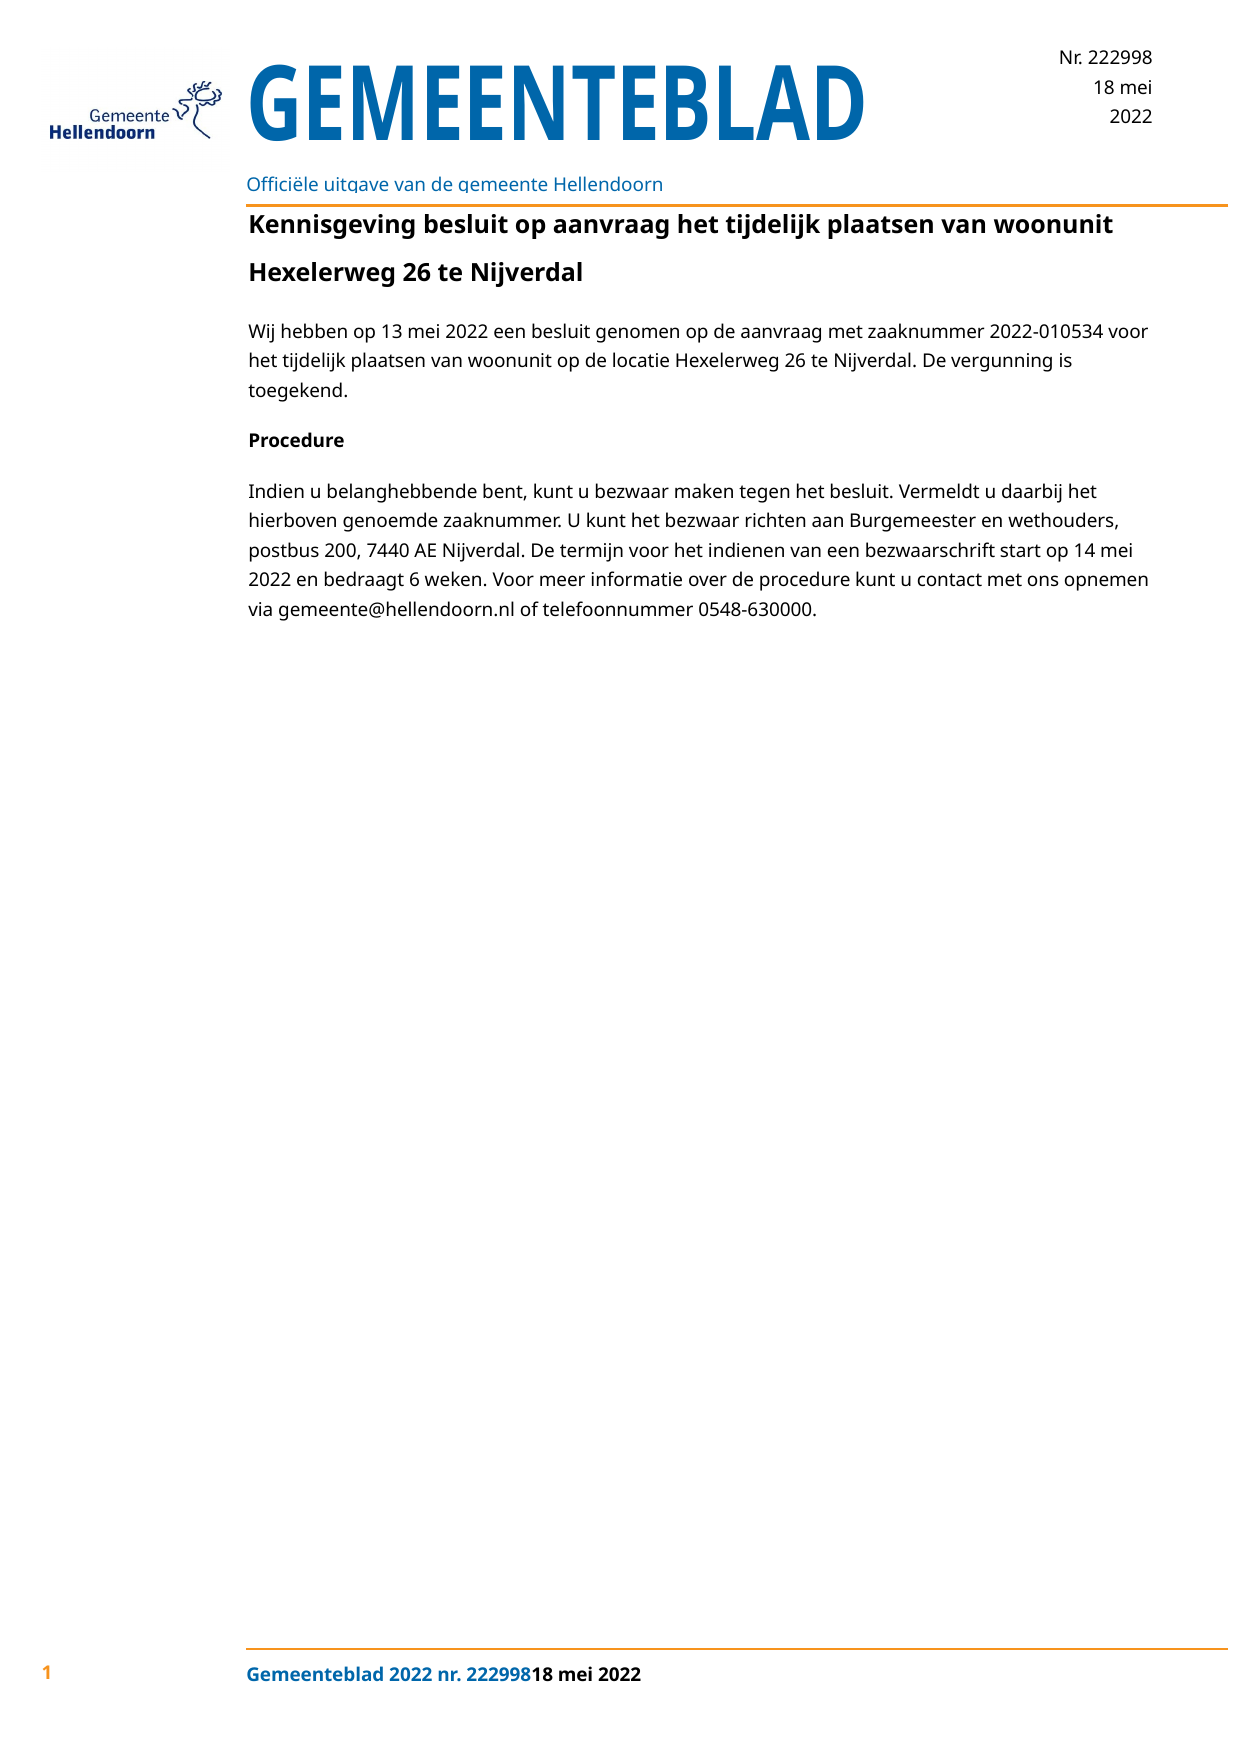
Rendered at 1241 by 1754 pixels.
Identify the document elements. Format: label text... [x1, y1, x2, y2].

text Wij hebben op 13 mei 2022 een besluit genomen op de aanvraag met zaaknummer 2022-010534 voor het tijdelijk plaatsen van woonunit op de locatie Hexelerweg 26 te Nijverdal. De vergunning is toegekend. [248, 318, 1152, 403]
text Indien u belanghebbende bent, kunt u bezwaar maken tegen het besluit. Vermeldt u daarbij het hierboven genoemde zaaknummer. U kunt het bezwaar richten aan Burgemeester en wethouders, postbus 200, 7440 AE Nijverdal. De termijn voor het indienen van een bezwaarschrift start op 14 mei 2022 en bedraagt 6 weken. Voor meer informatie over de procedure kunt u contact met ons opnemen via gemeente@hellendoorn.nl of telefoonnummer 0548-630000. [248, 478, 1152, 622]
text Procedure [248, 427, 1152, 453]
picture [41, 47, 231, 172]
text Kennisgeving besluit op aanvraag het tijdelijk plaatsen van woonunit Hexelerweg 26 te Nijverdal [248, 207, 1152, 288]
